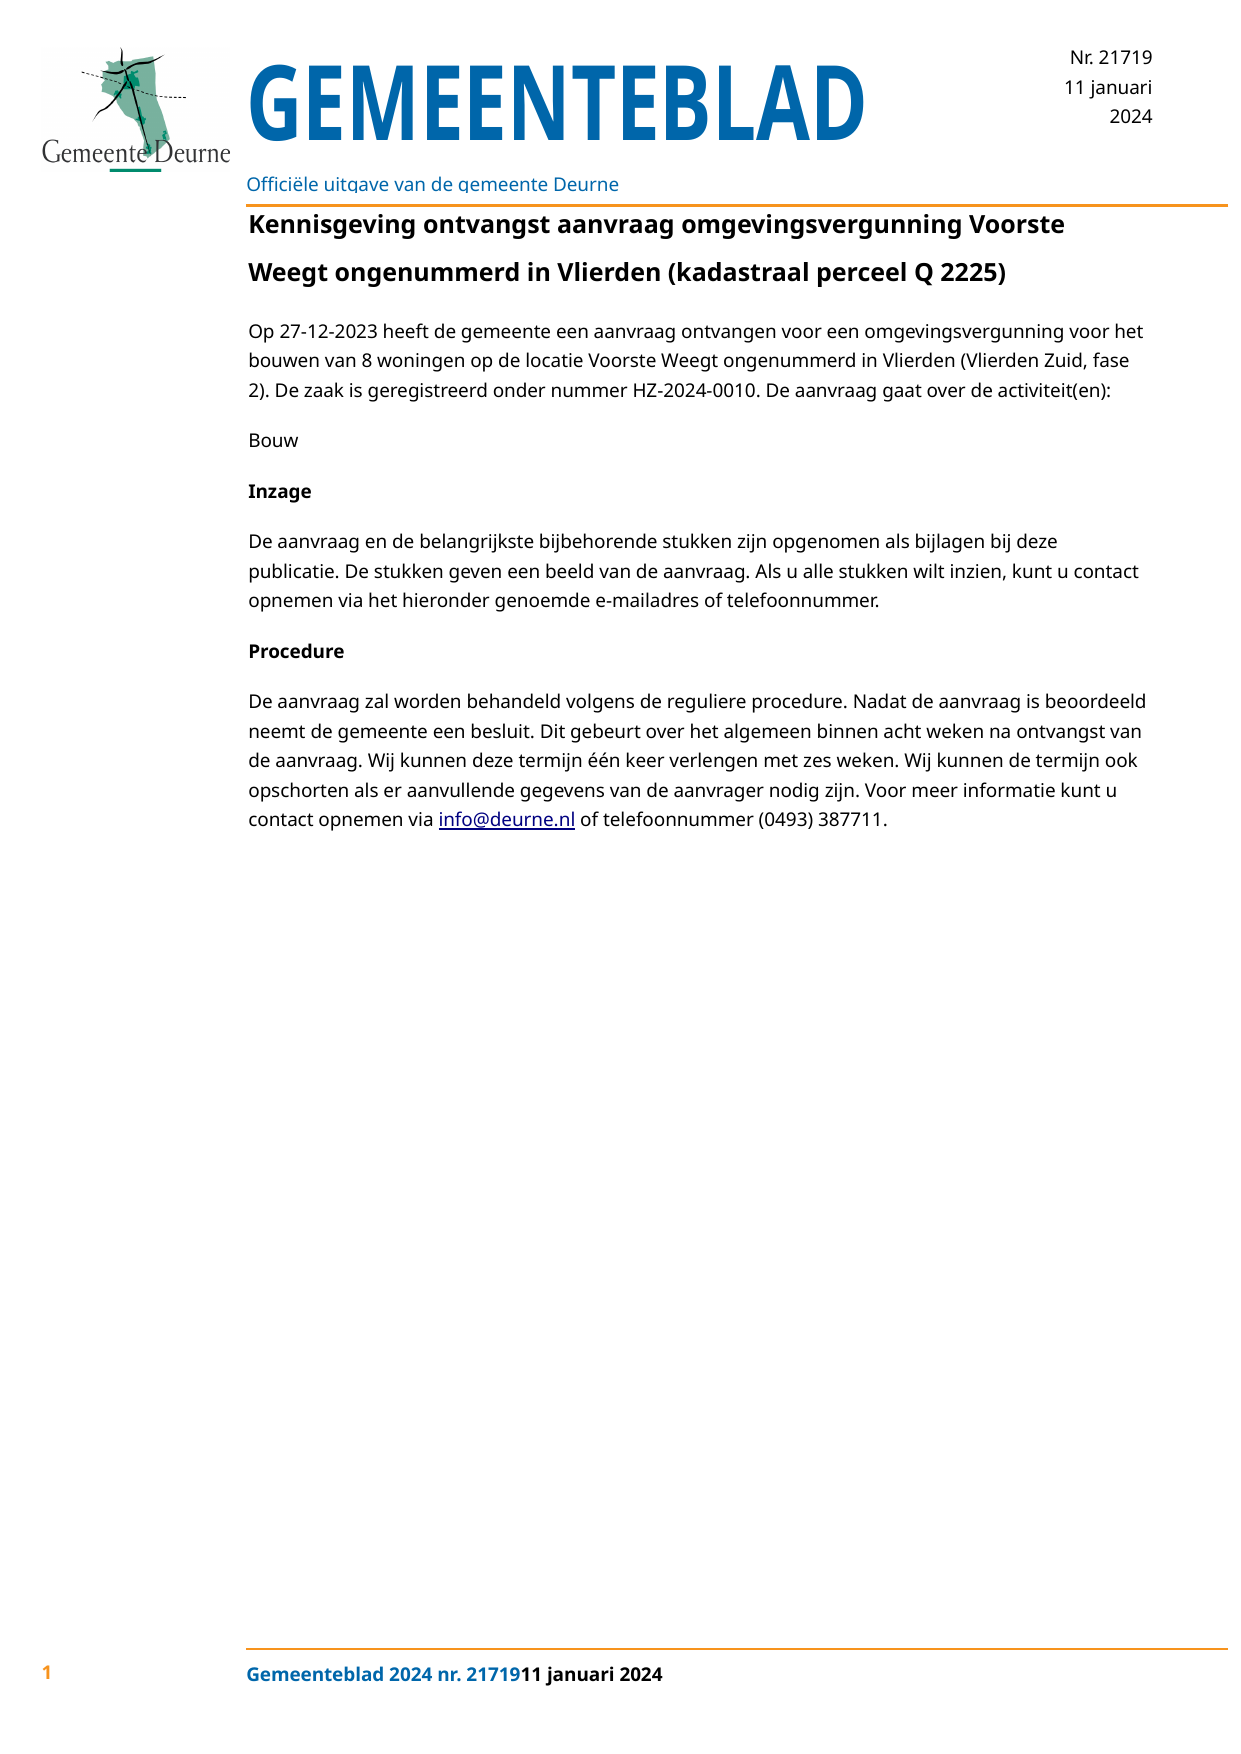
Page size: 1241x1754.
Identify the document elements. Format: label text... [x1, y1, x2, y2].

text Op 27-12-2023 heeft de gemeente een aanvraag ontvangen voor een omgevingsvergunning voor het bouwen van 8 woningen op de locatie Voorste Weegt ongenummerd in Vlierden (Vlierden Zuid, fase 2). De zaak is geregistreerd onder nummer HZ-2024-0010. De aanvraag gaat over de activiteit(en): [248, 318, 1152, 403]
text De aanvraag zal worden behandeld volgens de reguliere procedure. Nadat de aanvraag is beoordeeld neemt de gemeente een besluit. Dit gebeurt over het algemeen binnen acht weken na ontvangst van de aanvraag. Wij kunnen deze termijn één keer verlengen met zes weken. Wij kunnen de termijn ook opschorten als er aanvullende gegevens van de aanvrager nodig zijn. Voor meer informatie kunt u contact opnemen via info@deurne.nl of telefoonnummer (0493) 387711. [248, 688, 1152, 832]
text De aanvraag en de belangrijkste bijbehorende stukken zijn opgenomen als bijlagen bij deze publicatie. De stukken geven een beeld van de aanvraag. Als u alle stukken wilt inzien, kunt u contact opnemen via het hieronder genoemde e-mailadres of telefoonnummer. [248, 528, 1152, 613]
text Bouw [248, 427, 1152, 453]
picture [41, 47, 231, 172]
text Inzage [248, 478, 1152, 504]
text Kennisgeving ontvangst aanvraag omgevingsvergunning Voorste Weegt ongenummerd in Vlierden (kadastraal perceel Q 2225) [248, 207, 1152, 288]
text Procedure [248, 638, 1152, 664]
